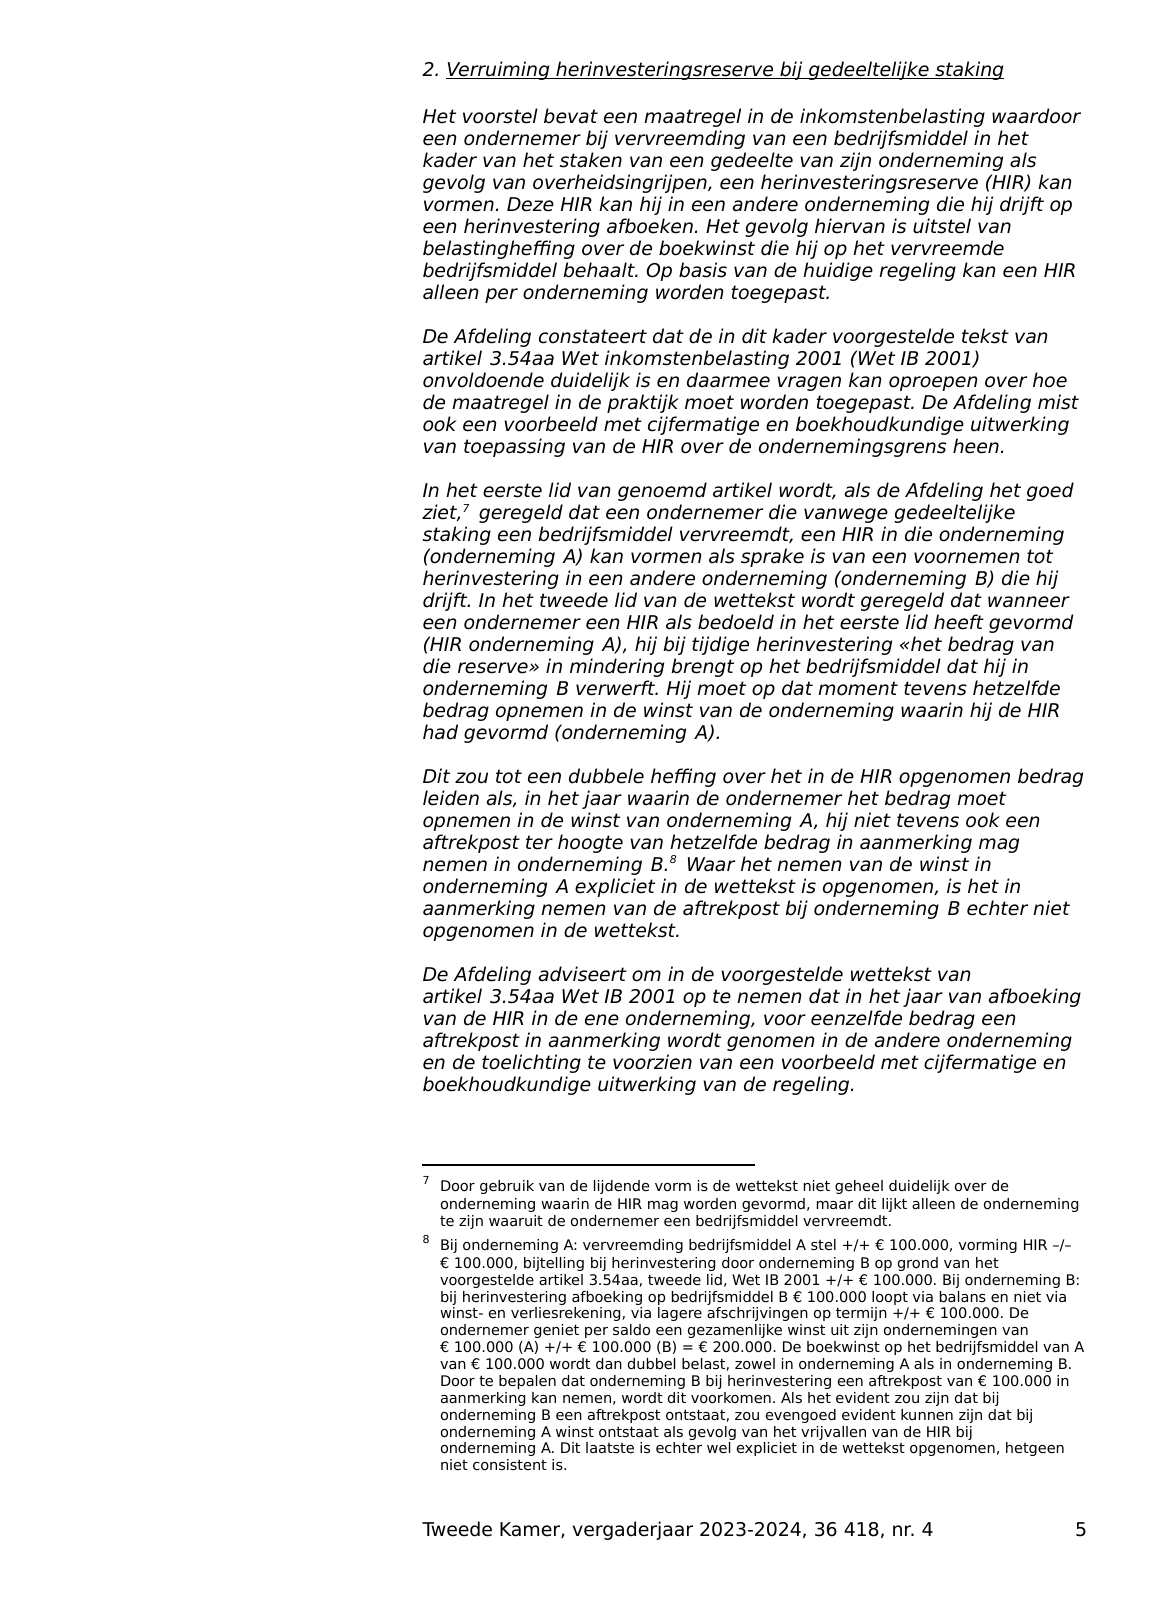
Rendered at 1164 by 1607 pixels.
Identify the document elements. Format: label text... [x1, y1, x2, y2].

text Het voorstel bevat een maatregel in de inkomstenbelasting waardoor een ondernemer bij vervreemding van een bedrijfsmiddel in het kader van het staken van een gedeelte van zijn onderneming als gevolg van overheidsingrijpen, een herinvesteringsreserve (HIR) kan vormen. Deze HIR kan hij in een andere onderneming die hij drijft op een herinvestering afboeken. Het gevolg hiervan is uitstel van belastingheffing over de boekwinst die hij op het vervreemde bedrijfsmiddel behaalt. Op basis van de huidige regeling kan een HIR alleen per onderneming worden toegepast. [422, 106, 1087, 304]
text De Afdeling constateert dat de in dit kader voorgestelde tekst van artikel 3.54aa Wet inkomstenbelasting 2001 (Wet IB 2001) onvoldoende duidelijk is en daarmee vragen kan oproepen over hoe de maatregel in de praktijk moet worden toegepast. De Afdeling mist ook een voorbeeld met cijfermatige en boekhoudkundige uitwerking van toepassing van de HIR over de ondernemingsgrens heen. [422, 326, 1087, 458]
text In het eerste lid van genoemd artikel wordt, als de Afdeling het goed ziet, geregeld dat een ondernemer die vanwege gedeeltelijke staking een bedrijfsmiddel vervreemdt, een HIR in die onderneming (onderneming A) kan vormen als sprake is van een voornemen tot herinvestering in een andere onderneming (onderneming B) die hij drijft. In het tweede lid van de wettekst wordt geregeld dat wanneer een ondernemer een HIR als bedoeld in het eerste lid heeft gevormd (HIR onderneming A), hij bij tijdige herinvestering «het bedrag van die reserve» in mindering brengt op het bedrijfsmiddel dat hij in onderneming B verwerft. Hij moet op dat moment tevens hetzelfde bedrag opnemen in de winst van de onderneming waarin hij de HIR had gevormd (onderneming A). [422, 480, 1087, 744]
text De Afdeling adviseert om in de voorgestelde wettekst van artikel 3.54aa Wet IB 2001 op te nemen dat in het jaar van afboeking van de HIR in de ene onderneming, voor eenzelfde bedrag een aftrekpost in aanmerking wordt genomen in de andere onderneming en de toelichting te voorzien van een voorbeeld met cijfermatige en boekhoudkundige uitwerking van de regeling. [422, 964, 1087, 1096]
text Door gebruik van de lijdende vorm is de wettekst niet geheel duidelijk over de onderneming waarin de HIR mag worden gevormd, maar dit lijkt alleen de onderneming te zijn waaruit de ondernemer een bedrijfsmiddel vervreemdt. [422, 1174, 1087, 1230]
text Bij onderneming A: vervreemding bedrijfsmiddel A stel +/+ € 100.000, vorming HIR –/– € 100.000, bijtelling bij herinvestering door onderneming B op grond van het voorgestelde artikel 3.54aa, tweede lid, Wet IB 2001 +/+ € 100.000. Bij onderneming B: bij herinvestering afboeking op bedrijfsmiddel B € 100.000 loopt via balans en niet via winst- en verliesrekening, via lagere afschrijvingen op termijn +/+ € 100.000. De ondernemer geniet per saldo een gezamenlijke winst uit zijn ondernemingen van € 100.000 (A) +/+ € 100.000 (B) = € 200.000. De boekwinst op het bedrijfsmiddel van A van € 100.000 wordt dan dubbel belast, zowel in onderneming A als in onderneming B. Door te bepalen dat onderneming B bij herinvestering een aftrekpost van € 100.000 in aanmerking kan nemen, wordt dit voorkomen. Als het evident zou zijn dat bij onderneming B een aftrekpost ontstaat, zou evengoed evident kunnen zijn dat bij onderneming A winst ontstaat als gevolg van het vrijvallen van de HIR bij onderneming A. Dit laatste is echter wel expliciet in de wettekst opgenomen, hetgeen niet consistent is. [422, 1233, 1087, 1474]
subtitle 2. Verruiming herinvesteringsreserve bij gedeeltelijke staking [422, 59, 1087, 81]
text Dit zou tot een dubbele heffing over het in de HIR opgenomen bedrag leiden als, in het jaar waarin de ondernemer het bedrag moet opnemen in de winst van onderneming A, hij niet tevens ook een aftrekpost ter hoogte van hetzelfde bedrag in aanmerking mag nemen in onderneming B. Waar het nemen van de winst in onderneming A expliciet in de wettekst is opgenomen, is het in aanmerking nemen van de aftrekpost bij onderneming B echter niet opgenomen in de wettekst. [422, 766, 1087, 942]
